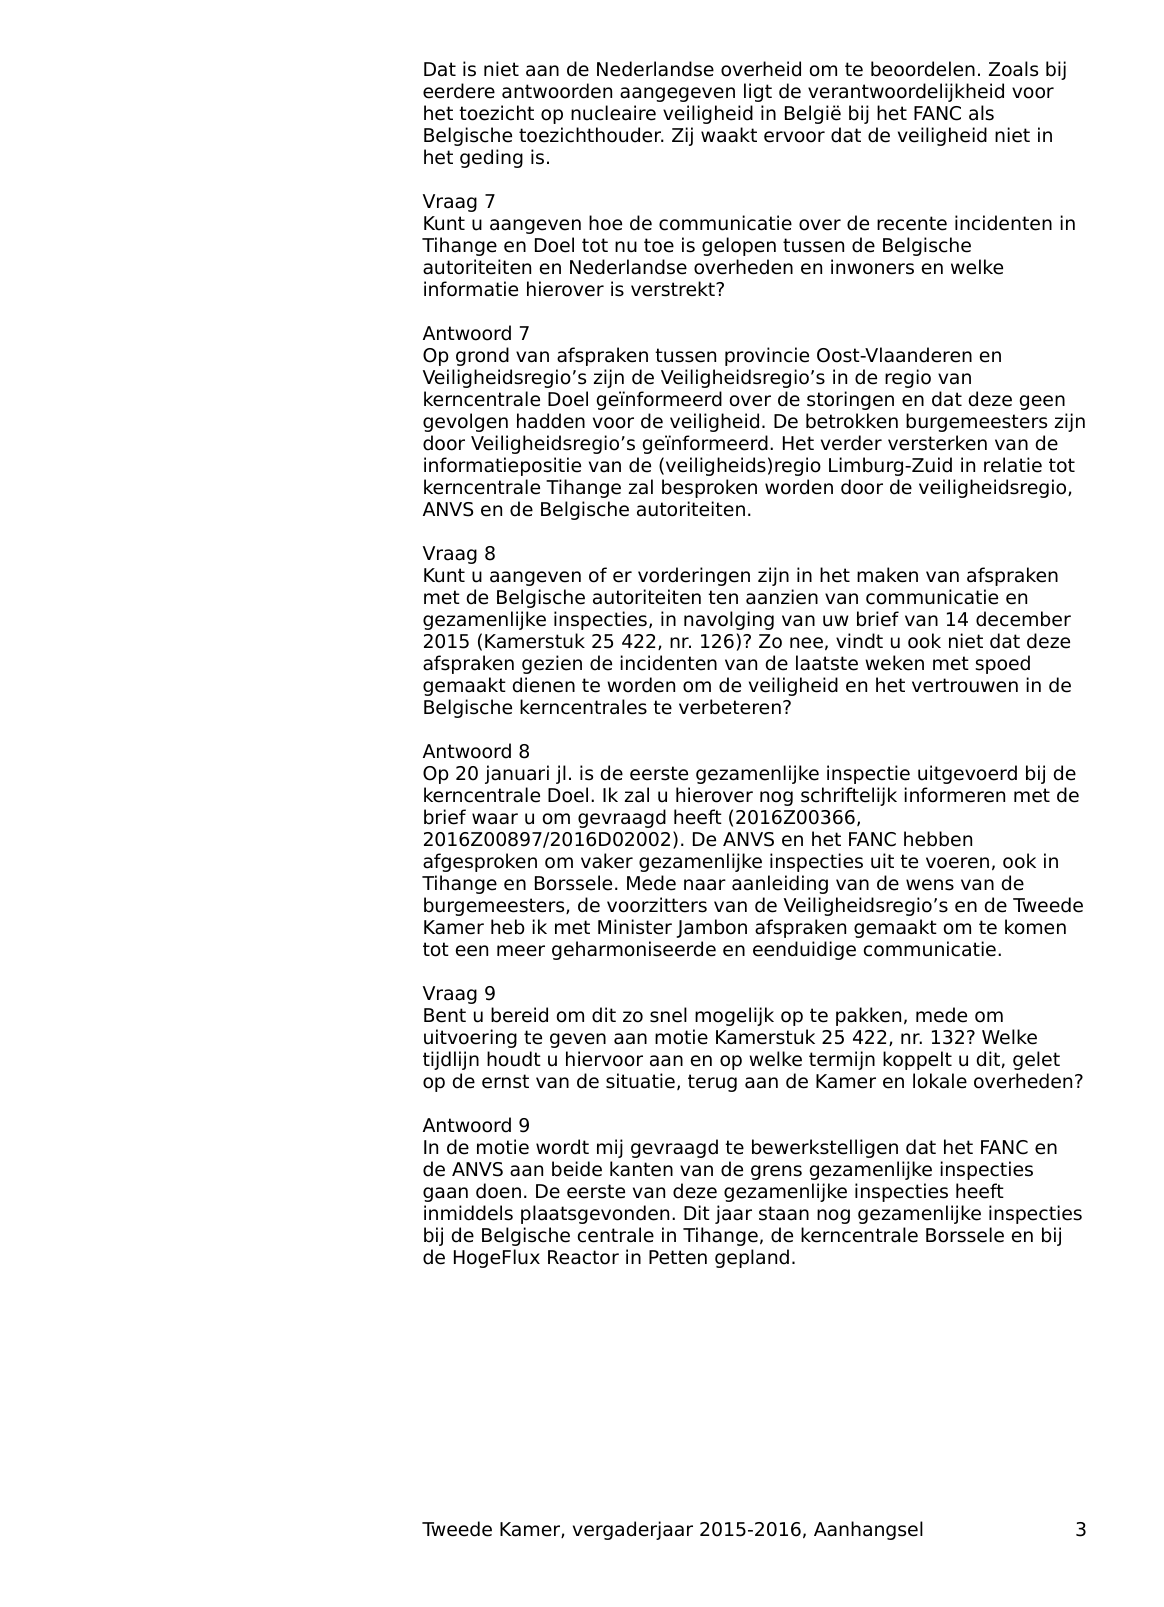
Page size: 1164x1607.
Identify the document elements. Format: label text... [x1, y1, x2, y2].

text Antwoord 7 [422, 323, 1087, 345]
text Vraag 8 [422, 543, 1087, 565]
text Antwoord 9 [422, 1115, 1087, 1137]
text Vraag 9 [422, 983, 1087, 1005]
text Dat is niet aan de Nederlandse overheid om te beoordelen. Zoals bij eerdere antwoorden aangegeven ligt de verantwoordelijkheid voor het toezicht op nucleaire veiligheid in België bij het FANC als Belgische toezichthouder. Zij waakt ervoor dat de veiligheid niet in het geding is. [422, 59, 1087, 169]
text Bent u bereid om dit zo snel mogelijk op te pakken, mede om uitvoering te geven aan motie Kamerstuk 25 422, nr. 132? Welke tijdlijn houdt u hiervoor aan en op welke termijn koppelt u dit, gelet op de ernst van de situatie, terug aan de Kamer en lokale overheden? [422, 1005, 1087, 1093]
text Antwoord 8 [422, 741, 1087, 763]
text Op 20 januari jl. is de eerste gezamenlijke inspectie uitgevoerd bij de kerncentrale Doel. Ik zal u hierover nog schriftelijk informeren met de brief waar u om gevraagd heeft (2016Z00366, 2016Z00897/2016D02002). De ANVS en het FANC hebben afgesproken om vaker gezamenlijke inspecties uit te voeren, ook in Tihange en Borssele. Mede naar aanleiding van de wens van de burgemeesters, de voorzitters van de Veiligheidsregio’s en de Tweede Kamer heb ik met Minister Jambon afspraken gemaakt om te komen tot een meer geharmoniseerde en eenduidige communicatie. [422, 763, 1087, 961]
text In de motie wordt mij gevraagd te bewerkstelligen dat het FANC en de ANVS aan beide kanten van de grens gezamenlijke inspecties gaan doen. De eerste van deze gezamenlijke inspecties heeft inmiddels plaatsgevonden. Dit jaar staan nog gezamenlijke inspecties bij de Belgische centrale in Tihange, de kerncentrale Borssele en bij de HogeFlux Reactor in Petten gepland. [422, 1137, 1087, 1269]
text Kunt u aangeven hoe de communicatie over de recente incidenten in Tihange en Doel tot nu toe is gelopen tussen de Belgische autoriteiten en Nederlandse overheden en inwoners en welke informatie hierover is verstrekt? [422, 213, 1087, 301]
text Kunt u aangeven of er vorderingen zijn in het maken van afspraken met de Belgische autoriteiten ten aanzien van communicatie en gezamenlijke inspecties, in navolging van uw brief van 14 december 2015 (Kamerstuk 25 422, nr. 126)? Zo nee, vindt u ook niet dat deze afspraken gezien de incidenten van de laatste weken met spoed gemaakt dienen te worden om de veiligheid en het vertrouwen in de Belgische kerncentrales te verbeteren? [422, 565, 1087, 719]
text Op grond van afspraken tussen provincie Oost-Vlaanderen en Veiligheidsregio’s zijn de Veiligheidsregio’s in de regio van kerncentrale Doel geïnformeerd over de storingen en dat deze geen gevolgen hadden voor de veiligheid. De betrokken burgemeesters zijn door Veiligheidsregio’s geïnformeerd. Het verder versterken van de informatiepositie van de (veiligheids)regio Limburg-Zuid in relatie tot kerncentrale Tihange zal besproken worden door de veiligheidsregio, ANVS en de Belgische autoriteiten. [422, 345, 1087, 521]
text Vraag 7 [422, 191, 1087, 213]
